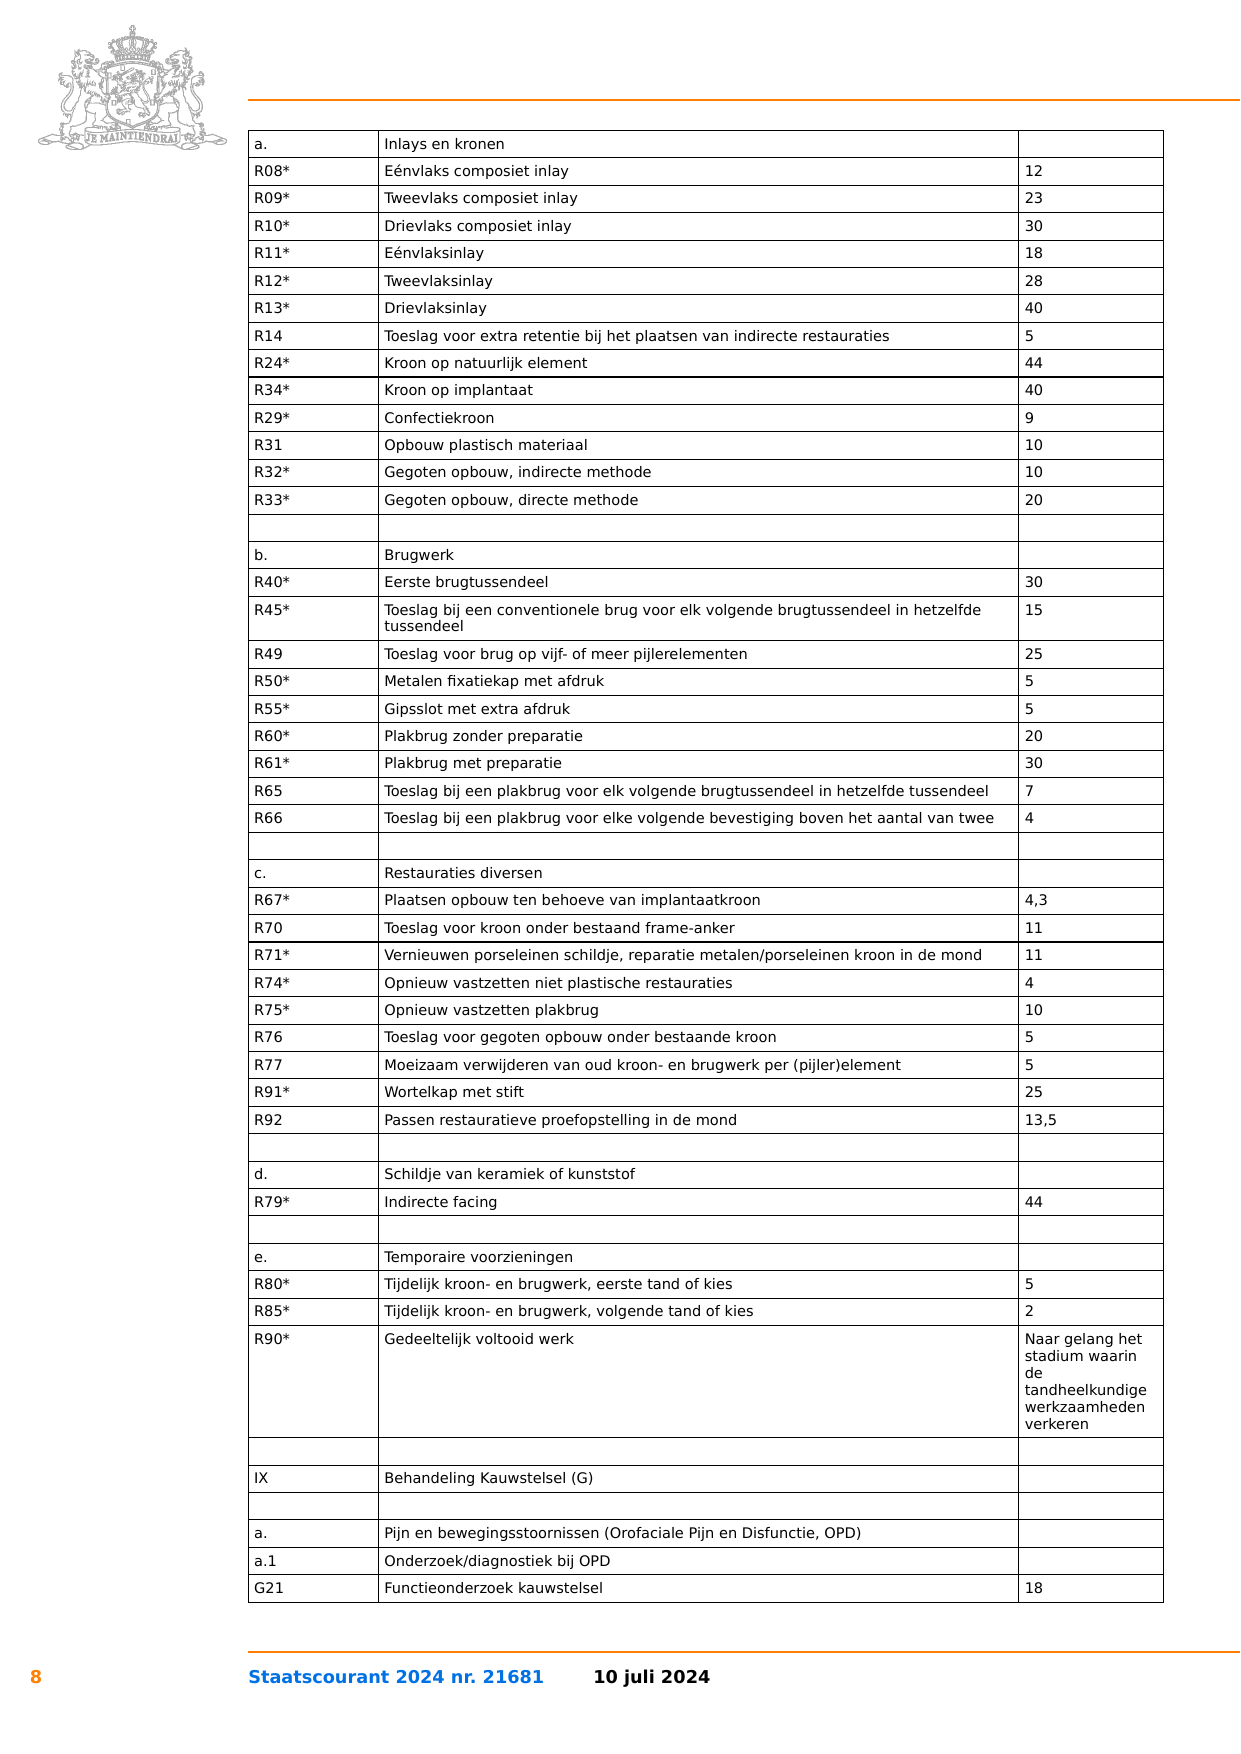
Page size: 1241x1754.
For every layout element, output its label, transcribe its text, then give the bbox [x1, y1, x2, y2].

table_cell Wortelkap met stift [379, 1079, 1018, 1106]
table_cell [249, 1493, 378, 1519]
table_cell R75* [249, 997, 378, 1023]
table_cell 13,5 [1019, 1107, 1163, 1133]
table_cell 25 [1019, 641, 1163, 667]
table_cell 11 [1019, 915, 1163, 941]
table_cell R61* [249, 751, 378, 777]
table_cell R45* [249, 597, 378, 640]
table_cell Toeslag voor gegoten opbouw onder bestaande kroon [379, 1025, 1018, 1051]
table_cell [249, 1216, 378, 1243]
table_cell 5 [1019, 696, 1163, 722]
table_cell d. [249, 1162, 378, 1188]
table_cell Plakbrug zonder preparatie [379, 723, 1018, 749]
table_cell Tweevlaks composiet inlay [379, 186, 1018, 212]
table_cell Plaatsen opbouw ten behoeve van implantaatkroon [379, 888, 1018, 914]
table_cell 44 [1019, 1189, 1163, 1215]
table_cell Plakbrug met preparatie [379, 751, 1018, 777]
table_cell R33* [249, 487, 378, 513]
table_cell R79* [249, 1189, 378, 1215]
table_cell Eénvlaksinlay [379, 241, 1018, 267]
table_cell R10* [249, 213, 378, 239]
table_cell Temporaire voorzieningen [379, 1244, 1018, 1270]
table_cell R71* [249, 943, 378, 969]
table_cell 25 [1019, 1079, 1163, 1106]
table_cell Toeslag voor extra retentie bij het plaatsen van indirecte restauraties [379, 323, 1018, 349]
table_cell [1019, 1466, 1163, 1492]
table_cell 2 [1019, 1299, 1163, 1325]
table_cell b. [249, 542, 378, 568]
table_cell 5 [1019, 323, 1163, 349]
table_cell [1019, 515, 1163, 541]
table_cell Vernieuwen porseleinen schildje, reparatie metalen/porseleinen kroon in de mond [379, 943, 1018, 969]
table_cell [249, 1438, 378, 1464]
table_cell [379, 1134, 1018, 1161]
table_cell Pijn en bewegingsstoornissen (Orofaciale Pijn en Disfunctie, OPD) [379, 1520, 1018, 1547]
table_cell 18 [1019, 1575, 1163, 1602]
table_cell [249, 1134, 378, 1161]
table_cell 40 [1019, 295, 1163, 322]
table_cell 4,3 [1019, 888, 1163, 914]
table_cell [1019, 1244, 1163, 1270]
table_cell 11 [1019, 943, 1163, 969]
table_cell Eerste brugtussendeel [379, 569, 1018, 596]
table_cell Behandeling Kauwstelsel (G) [379, 1466, 1018, 1492]
table_cell 10 [1019, 432, 1163, 459]
table_cell [379, 1216, 1018, 1243]
table_cell [1019, 1493, 1163, 1519]
table_cell R74* [249, 970, 378, 996]
table_cell Toeslag bij een plakbrug voor elk volgende brugtussendeel in hetzelfde tussendeel [379, 778, 1018, 804]
table_cell [1019, 1520, 1163, 1547]
table_cell [249, 833, 378, 859]
table_cell 18 [1019, 241, 1163, 267]
table_cell R32* [249, 460, 378, 486]
table_cell 9 [1019, 405, 1163, 431]
table_cell Functieonderzoek kauwstelsel [379, 1575, 1018, 1602]
table_cell R12* [249, 268, 378, 294]
table_cell R08* [249, 158, 378, 185]
table_cell a. [249, 1520, 378, 1547]
table_cell Moeizaam verwijderen van oud kroon- en brugwerk per (pijler)element [379, 1052, 1018, 1078]
table_cell R29* [249, 405, 378, 431]
table_cell R80* [249, 1271, 378, 1297]
table_cell Brugwerk [379, 542, 1018, 568]
table_cell Kroon op implantaat [379, 378, 1018, 404]
table_cell Tijdelijk kroon- en brugwerk, eerste tand of kies [379, 1271, 1018, 1297]
table_cell [379, 1438, 1018, 1464]
table_cell R90* [249, 1326, 378, 1437]
table_cell a. [249, 131, 378, 157]
table_cell R49 [249, 641, 378, 667]
table_cell R85* [249, 1299, 378, 1325]
table_cell 23 [1019, 186, 1163, 212]
table_cell 7 [1019, 778, 1163, 804]
table_cell Naar gelang het stadium waarin de tandheelkundige werkzaamheden verkeren [1019, 1326, 1163, 1437]
table_cell 10 [1019, 460, 1163, 486]
table_cell [1019, 542, 1163, 568]
table_cell R66 [249, 805, 378, 832]
table_cell R76 [249, 1025, 378, 1051]
table_cell Gegoten opbouw, indirecte methode [379, 460, 1018, 486]
table_cell 28 [1019, 268, 1163, 294]
table_cell R24* [249, 350, 378, 376]
table_cell Confectiekroon [379, 405, 1018, 431]
table_cell Gedeeltelijk voltooid werk [379, 1326, 1018, 1437]
table_cell 12 [1019, 158, 1163, 185]
table_cell R14 [249, 323, 378, 349]
picture [38, 25, 227, 150]
table_cell [1019, 833, 1163, 859]
table_cell R50* [249, 669, 378, 695]
table_cell R40* [249, 569, 378, 596]
table_cell 40 [1019, 378, 1163, 404]
table_cell R60* [249, 723, 378, 749]
table_cell [379, 1493, 1018, 1519]
table_cell Indirecte facing [379, 1189, 1018, 1215]
table_cell Onderzoek/diagnostiek bij OPD [379, 1548, 1018, 1574]
table_cell [1019, 860, 1163, 887]
table_cell Schildje van keramiek of kunststof [379, 1162, 1018, 1188]
table_cell R55* [249, 696, 378, 722]
table_cell [379, 515, 1018, 541]
table_cell R09* [249, 186, 378, 212]
table_cell 5 [1019, 1271, 1163, 1297]
table_cell R34* [249, 378, 378, 404]
table_cell [1019, 1162, 1163, 1188]
table_cell Toeslag bij een plakbrug voor elke volgende bevestiging boven het aantal van twee [379, 805, 1018, 832]
table_cell [1019, 1134, 1163, 1161]
table_cell Tweevlaksinlay [379, 268, 1018, 294]
table_cell Drievlaksinlay [379, 295, 1018, 322]
table_cell 4 [1019, 970, 1163, 996]
table_cell R31 [249, 432, 378, 459]
table_cell Passen restauratieve proefopstelling in de mond [379, 1107, 1018, 1133]
table_cell 15 [1019, 597, 1163, 640]
table_cell e. [249, 1244, 378, 1270]
table_cell Tijdelijk kroon- en brugwerk, volgende tand of kies [379, 1299, 1018, 1325]
table_cell G21 [249, 1575, 378, 1602]
table_cell 30 [1019, 751, 1163, 777]
table_cell Metalen fixatiekap met afdruk [379, 669, 1018, 695]
table_cell [379, 833, 1018, 859]
table_cell Gegoten opbouw, directe methode [379, 487, 1018, 513]
table_cell Toeslag bij een conventionele brug voor elk volgende brugtussendeel in hetzelfde tussendeel [379, 597, 1018, 640]
table_cell 5 [1019, 669, 1163, 695]
table_cell 20 [1019, 723, 1163, 749]
table_cell [1019, 1548, 1163, 1574]
table_cell 20 [1019, 487, 1163, 513]
table_cell IX [249, 1466, 378, 1492]
table_cell 44 [1019, 350, 1163, 376]
table_cell Opnieuw vastzetten plakbrug [379, 997, 1018, 1023]
table_cell R91* [249, 1079, 378, 1106]
table_cell 5 [1019, 1025, 1163, 1051]
table_cell 5 [1019, 1052, 1163, 1078]
table_cell a.1 [249, 1548, 378, 1574]
table_cell Gipsslot met extra afdruk [379, 696, 1018, 722]
table_cell 30 [1019, 569, 1163, 596]
table_cell Drievlaks composiet inlay [379, 213, 1018, 239]
table_cell [249, 515, 378, 541]
table_cell [1019, 1216, 1163, 1243]
table_cell R11* [249, 241, 378, 267]
table_cell Toeslag voor kroon onder bestaand frame-anker [379, 915, 1018, 941]
table_cell Kroon op natuurlijk element [379, 350, 1018, 376]
table_cell Inlays en kronen [379, 131, 1018, 157]
table_cell Eénvlaks composiet inlay [379, 158, 1018, 185]
table_cell R65 [249, 778, 378, 804]
table_cell [1019, 131, 1163, 157]
table_cell R77 [249, 1052, 378, 1078]
table_cell 4 [1019, 805, 1163, 832]
table_cell Restauraties diversen [379, 860, 1018, 887]
table_cell R92 [249, 1107, 378, 1133]
table_cell R70 [249, 915, 378, 941]
table_cell R67* [249, 888, 378, 914]
table_cell Opnieuw vastzetten niet plastische restauraties [379, 970, 1018, 996]
table_cell [1019, 1438, 1163, 1464]
table_cell 30 [1019, 213, 1163, 239]
table_cell R13* [249, 295, 378, 322]
table_cell c. [249, 860, 378, 887]
table_cell 10 [1019, 997, 1163, 1023]
table_cell Toeslag voor brug op vijf- of meer pijlerelementen [379, 641, 1018, 667]
table_cell Opbouw plastisch materiaal [379, 432, 1018, 459]
